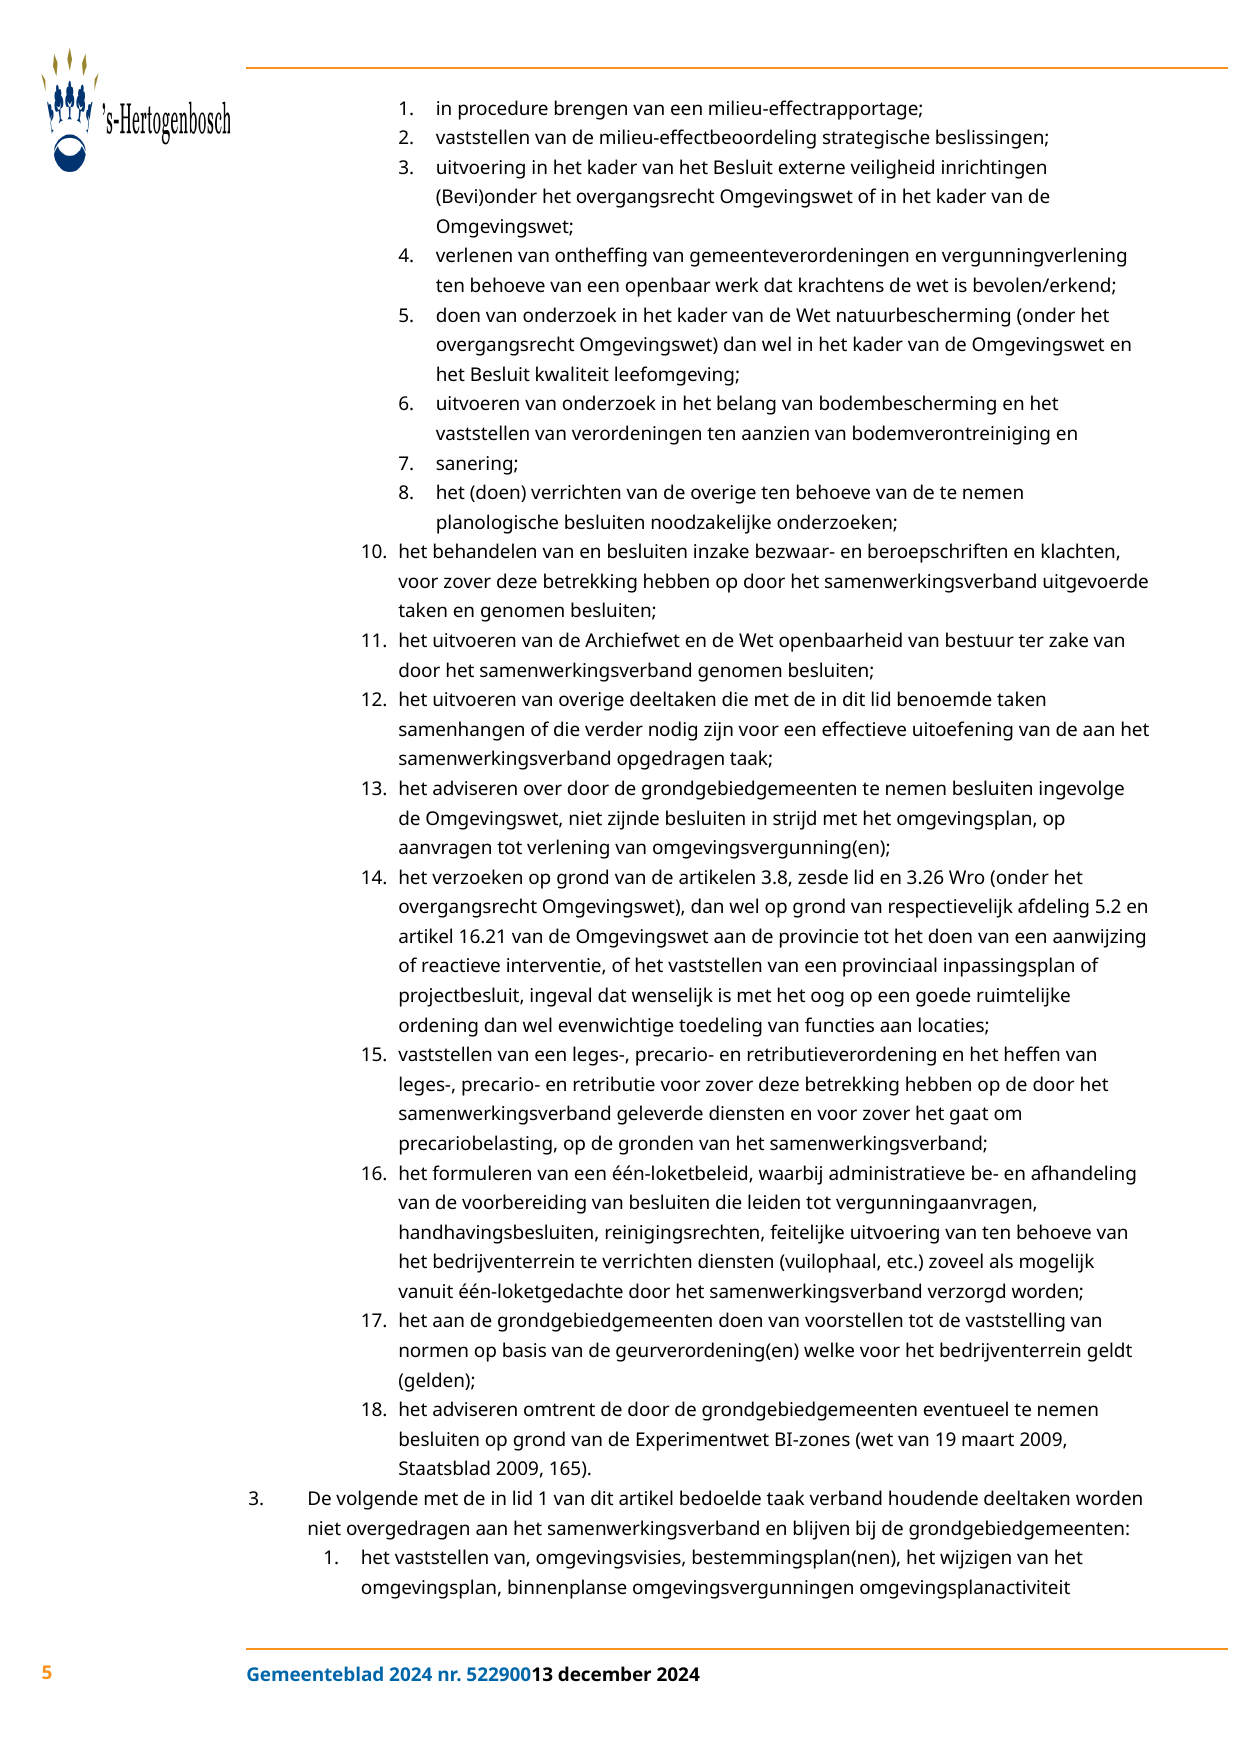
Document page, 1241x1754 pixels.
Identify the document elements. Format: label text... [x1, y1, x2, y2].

list het uitvoeren van overige deeltaken die met de in dit lid benoemde taken samenhangen of die verder nodig zijn voor een effectieve uitoefening van de aan het samenwerkingsverband opgedragen taak; [361, 686, 1152, 771]
list sanering; [398, 450, 1152, 476]
picture [41, 47, 231, 172]
list het aan de grondgebiedgemeenten doen van voorstellen tot de vaststelling van normen op basis van de geurverordening(en) welke voor het bedrijventerrein geldt (gelden); [361, 1308, 1152, 1393]
list uitvoering in het kader van het Besluit externe veiligheid inrichtingen (Bevi)onder het overgangsrecht Omgevingswet of in het kader van de Omgevingswet; [398, 154, 1152, 239]
list het (doen) verrichten van de overige ten behoeve van de te nemen planologische besluiten noodzakelijke onderzoeken; [398, 479, 1152, 535]
list uitvoeren van onderzoek in het belang van bodembescherming en het vaststellen van verordeningen ten aanzien van bodemverontreiniging en [398, 391, 1152, 446]
list het formuleren van een één-loketbeleid, waarbij administratieve be- en afhandeling van de voorbereiding van besluiten die leiden tot vergunningaanvragen, handhavingsbesluiten, reinigingsrechten, feitelijke uitvoering van ten behoeve van het bedrijventerrein te verrichten diensten (vuilophaal, etc.) zoveel als mogelijk vanuit één-loketgedachte door het samenwerkingsverband verzorgd worden; [361, 1160, 1152, 1304]
list het verzoeken op grond van de artikelen 3.8, zesde lid en 3.26 Wro (onder het overgangsrecht Omgevingswet), dan wel op grond van respectievelijk afdeling 5.2 en artikel 16.21 van de Omgevingswet aan de provincie tot het doen van een aanwijzing of reactieve interventie, of het vaststellen van een provinciaal inpassingsplan of projectbesluit, ingeval dat wenselijk is met het oog op een goede ruimtelijke ordening dan wel evenwichtige toedeling van functies aan locaties; [361, 864, 1152, 1038]
list vaststellen van de milieu-effectbeoordeling strategische beslissingen; [398, 124, 1152, 150]
list het adviseren over door de grondgebiedgemeenten te nemen besluiten ingevolge de Omgevingswet, niet zijnde besluiten in strijd met het omgevingsplan, op aanvragen tot verlening van omgevingsvergunning(en); [361, 775, 1152, 860]
list verlenen van ontheffing van gemeenteverordeningen en vergunningverlening ten behoeve van een openbaar werk dat krachtens de wet is bevolen/erkend; [398, 243, 1152, 298]
list het behandelen van en besluiten inzake bezwaar- en beroepschriften en klachten, voor zover deze betrekking hebben op door het samenwerkingsverband uitgevoerde taken en genomen besluiten; [361, 538, 1152, 623]
list het vaststellen van, omgevingsvisies, bestemmingsplan(nen), het wijzigen van het omgevingsplan, binnenplanse omgevingsvergunningen omgevingsplanactiviteit [323, 1544, 1152, 1600]
list De volgende met de in lid 1 van dit artikel bedoelde taak verband houdende deeltaken worden niet overgedragen aan het samenwerkingsverband en blijven bij de grondgebiedgemeenten: [248, 1485, 1152, 1541]
list het adviseren omtrent de door de grondgebiedgemeenten eventueel te nemen besluiten op grond van de Experimentwet BI-zones (wet van 19 maart 2009, Staatsblad 2009, 165). [361, 1396, 1152, 1481]
list in procedure brengen van een milieu-effectrapportage; [398, 95, 1152, 121]
list vaststellen van een leges-, precario- en retributieverordening en het heffen van leges-, precario- en retributie voor zover deze betrekking hebben op de door het samenwerkingsverband geleverde diensten en voor zover het gaat om precariobelasting, op de gronden van het samenwerkingsverband; [361, 1041, 1152, 1156]
list doen van onderzoek in het kader van de Wet natuurbescherming (onder het overgangsrecht Omgevingswet) dan wel in het kader van de Omgevingswet en het Besluit kwaliteit leefomgeving; [398, 302, 1152, 387]
list het uitvoeren van de Archiefwet en de Wet openbaarheid van bestuur ter zake van door het samenwerkingsverband genomen besluiten; [361, 627, 1152, 683]
